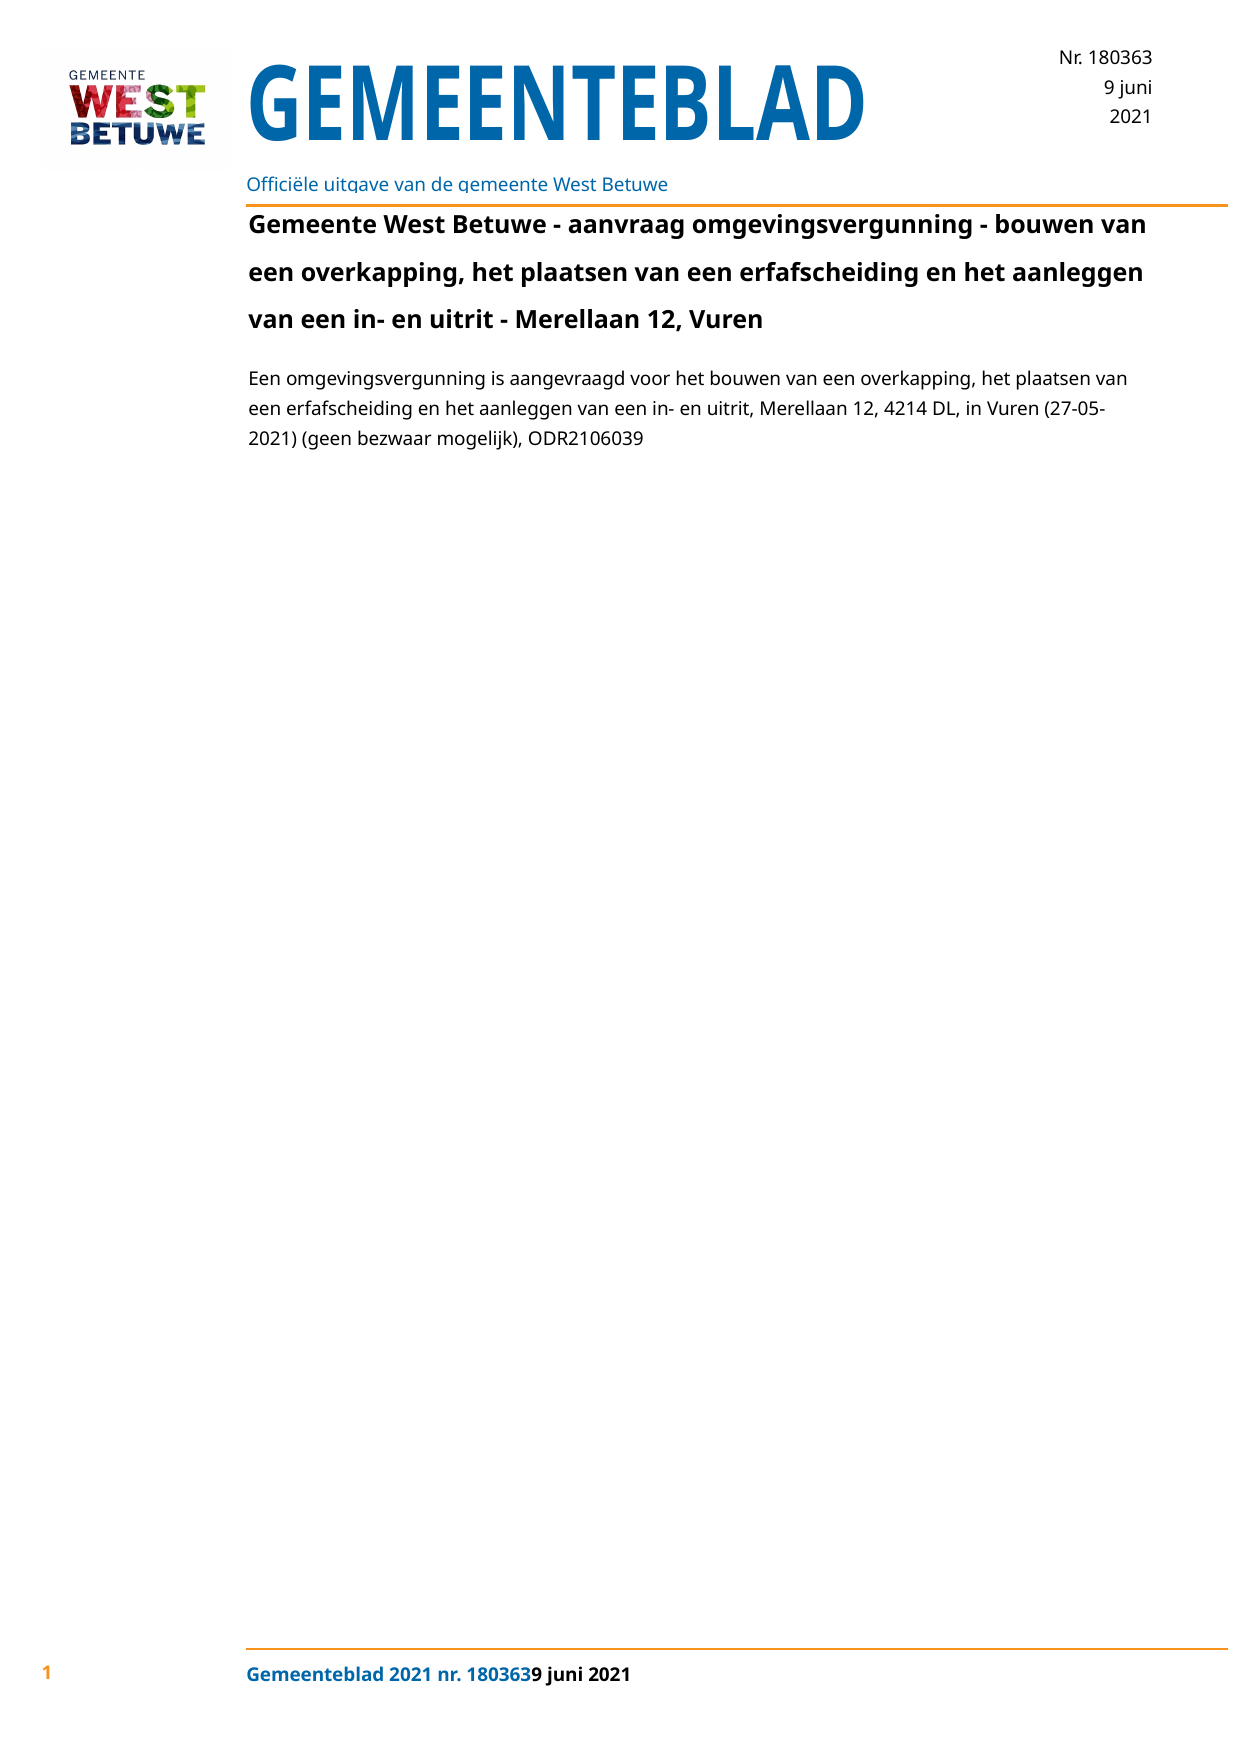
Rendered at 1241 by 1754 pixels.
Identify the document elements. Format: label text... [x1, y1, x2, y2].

text Een omgevingsvergunning is aangevraagd voor het bouwen van een overkapping, het plaatsen van een erfafscheiding en het aanleggen van een in- en uitrit, Merellaan 12, 4214 DL, in Vuren (27-05-2021) (geen bezwaar mogelijk), ODR2106039 [248, 366, 1152, 450]
text Gemeente West Betuwe - aanvraag omgevingsvergunning - bouwen van een overkapping, het plaatsen van een erfafscheiding en het aanleggen van een in- en uitrit - Merellaan 12, Vuren [248, 207, 1152, 336]
picture [41, 47, 231, 172]
